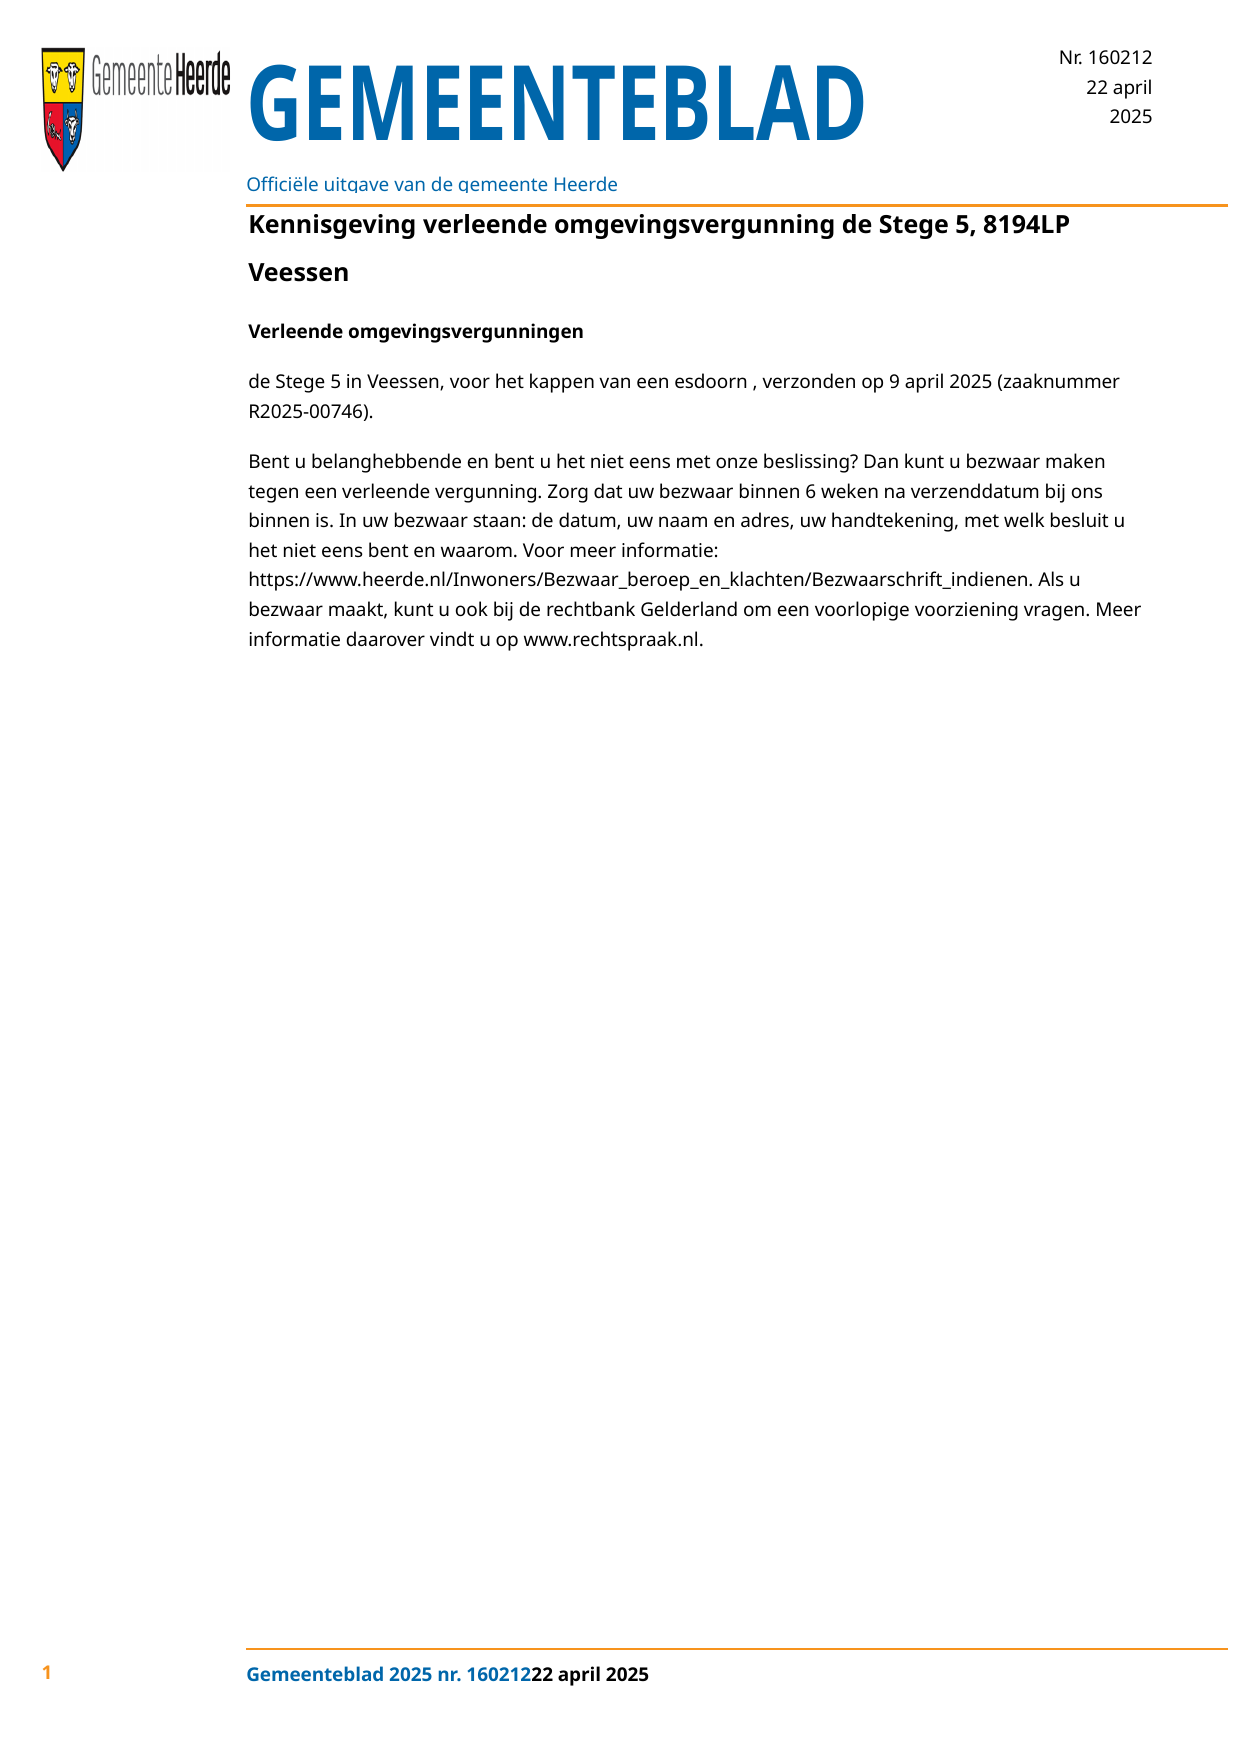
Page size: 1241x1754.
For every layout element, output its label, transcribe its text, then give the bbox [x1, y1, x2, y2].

text Kennisgeving verleende omgevingsvergunning de Stege 5, 8194LP Veessen [248, 207, 1152, 288]
picture [41, 47, 231, 172]
text Verleende omgevingsvergunningen [248, 318, 1152, 344]
text de Stege 5 in Veessen, voor het kappen van een esdoorn , verzonden op 9 april 2025 (zaaknummer R2025-00746). [248, 368, 1152, 424]
text Bent u belanghebbende en bent u het niet eens met onze beslissing? Dan kunt u bezwaar maken tegen een verleende vergunning. Zorg dat uw bezwaar binnen 6 weken na verzenddatum bij ons binnen is. In uw bezwaar staan: de datum, uw naam en adres, uw handtekening, met welk besluit u het niet eens bent en waarom. Voor meer informatie: https://www.heerde.nl/Inwoners/Bezwaar_beroep_en_klachten/Bezwaarschrift_indienen. Als u bezwaar maakt, kunt u ook bij de rechtbank Gelderland om een voorlopige voorziening vragen. Meer informatie daarover vindt u op www.rechtspraak.nl. [248, 448, 1152, 652]
